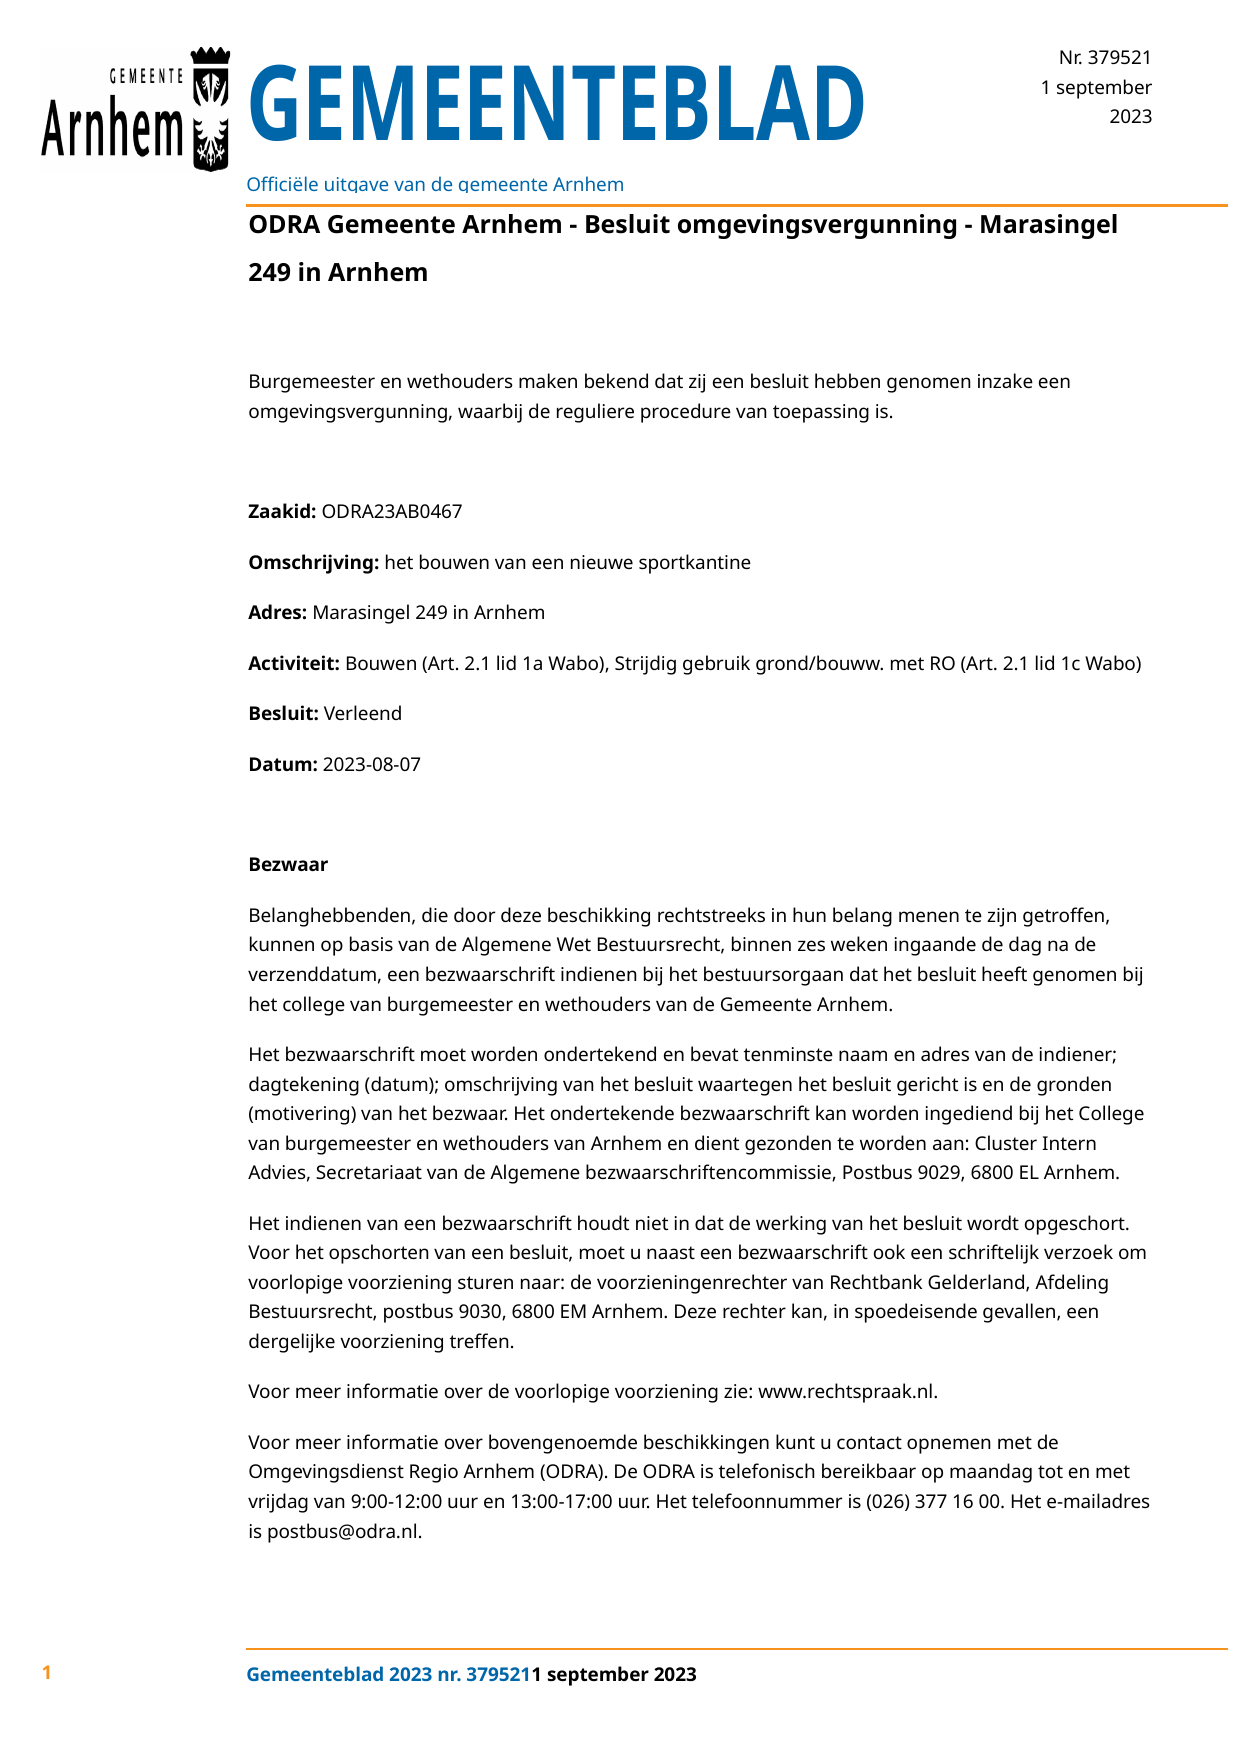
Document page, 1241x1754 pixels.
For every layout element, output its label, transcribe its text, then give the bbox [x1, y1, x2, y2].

text Het bezwaarschrift moet worden ondertekend en bevat tenminste naam en adres van de indiener; dagtekening (datum); omschrijving van het besluit waartegen het besluit gericht is en de gronden (motivering) van het bezwaar. Het ondertekende bezwaarschrift kan worden ingediend bij het College van burgemeester en wethouders van Arnhem en dient gezonden te worden aan: Cluster Intern Advies, Secretariaat van de Algemene bezwaarschriftencommissie, Postbus 9029, 6800 EL Arnhem. [248, 1041, 1152, 1185]
text Bezwaar [248, 852, 1152, 877]
text Burgemeester en wethouders maken bekend dat zij een besluit hebben genomen inzake een omgevingsvergunning, waarbij de reguliere procedure van toepassing is. [248, 368, 1152, 424]
text Datum: 2023-08-07 [248, 751, 1152, 777]
text ODRA Gemeente Arnhem - Besluit omgevingsvergunning - Marasingel 249 in Arnhem [248, 207, 1152, 288]
text Adres: Marasingel 249 in Arnhem [248, 599, 1152, 625]
text Zaakid: ODRA23AB0467 [248, 499, 1152, 524]
picture [41, 47, 231, 172]
text Voor meer informatie over bovengenoemde beschikkingen kunt u contact opnemen met de Omgevingsdienst Regio Arnhem (ODRA). De ODRA is telefonisch bereikbaar op maandag tot en met vrijdag van 9:00-12:00 uur en 13:00-17:00 uur. Het telefoonnummer is (026) 377 16 00. Het e-mailadres is postbus@odra.nl. [248, 1429, 1152, 1544]
text Activiteit: Bouwen (Art. 2.1 lid 1a Wabo), Strijdig gebruik grond/bouww. met RO (Art. 2.1 lid 1c Wabo) [248, 650, 1152, 676]
text Belanghebbenden, die door deze beschikking rechtstreeks in hun belang menen te zijn getroffen, kunnen op basis van de Algemene Wet Bestuursrecht, binnen zes weken ingaande de dag na de verzenddatum, een bezwaarschrift indienen bij het bestuursorgaan dat het besluit heeft genomen bij het college van burgemeester en wethouders van de Gemeente Arnhem. [248, 902, 1152, 1017]
text Omschrijving: het bouwen van een nieuwe sportkantine [248, 549, 1152, 575]
text Besluit: Verleend [248, 700, 1152, 726]
text Voor meer informatie over de voorlopige voorziening zie: www.rechtspraak.nl. [248, 1379, 1152, 1404]
text Het indienen van een bezwaarschrift houdt niet in dat de werking van het besluit wordt opgeschort. Voor het opschorten van een besluit, moet u naast een bezwaarschrift ook een schriftelijk verzoek om voorlopige voorziening sturen naar: de voorzieningenrechter van Rechtbank Gelderland, Afdeling Bestuursrecht, postbus 9030, 6800 EM Arnhem. Deze rechter kan, in spoedeisende gevallen, een dergelijke voorziening treffen. [248, 1210, 1152, 1354]
